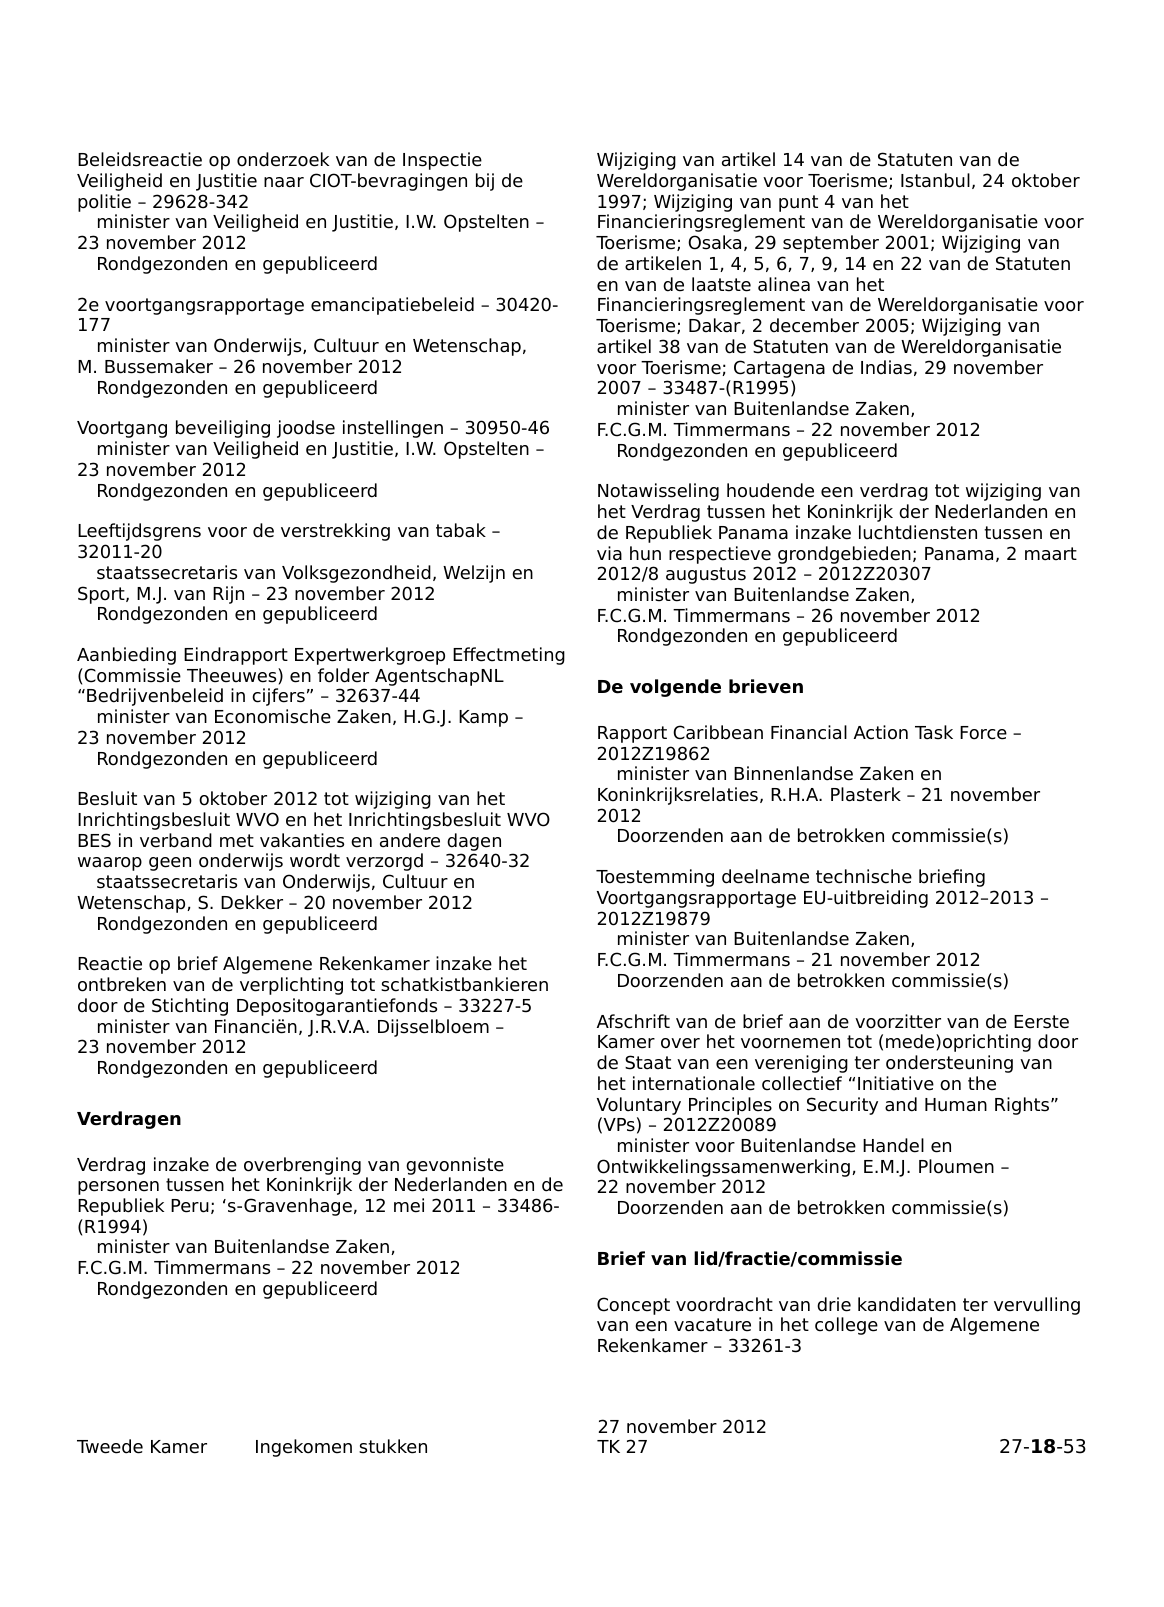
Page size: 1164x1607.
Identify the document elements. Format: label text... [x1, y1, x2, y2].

text minister van Buitenlandse Zaken, F.C.G.M. Timmermans – 26 november 2012 [596, 585, 1087, 626]
subtitle De volgende brieven [596, 677, 1087, 698]
text minister voor Buitenlandse Handel en Ontwikkelingssamenwerking, E.M.J. Ploumen – 22 november 2012 [596, 1136, 1087, 1198]
text minister van Onderwijs, Cultuur en Wetenschap, M. Bussemaker – 26 november 2012 [77, 336, 567, 377]
text minister van Buitenlandse Zaken, F.C.G.M. Timmermans – 22 november 2012 [77, 1237, 567, 1279]
text Doorzenden aan de betrokken commissie(s) [596, 971, 1087, 991]
text Rondgezonden en gepubliceerd [77, 748, 567, 769]
text Wijziging van artikel 14 van de Statuten van de Wereldorganisatie voor Toerisme; Istanbul, 24 oktober 1997; Wijziging van punt 4 van het Financieringsreglement van de Wereldorganisatie voor Toerisme; Osaka, 29 september 2001; Wijziging van de artikelen 1, 4, 5, 6, 7, 9, 14 en 22 van de Statuten en van de laatste alinea van het Financieringsreglement van de Wereldorganisatie voor Toerisme; Dakar, 2 december 2005; Wijziging van artikel 38 van de Statuten van de Wereldorganisatie voor Toerisme; Cartagena de Indias, 29 november 2007 – 33487-(R1995) [596, 150, 1087, 399]
text Leeftijdsgrens voor de verstrekking van tabak – 32011-20 [77, 521, 567, 563]
text Rapport Caribbean Financial Action Task Force – 2012Z19862 [596, 723, 1087, 764]
text Concept voordracht van drie kandidaten ter vervulling van een vacature in het college van de Algemene Rekenkamer – 33261-3 [596, 1294, 1087, 1357]
text Voortgang beveiliging joodse instellingen – 30950-46 [77, 418, 567, 439]
subtitle Verdragen [77, 1109, 567, 1129]
text minister van Veiligheid en Justitie, I.W. Opstelten – 23 november 2012 [77, 439, 567, 480]
text Doorzenden aan de betrokken commissie(s) [596, 826, 1087, 847]
text Rondgezonden en gepubliceerd [77, 913, 567, 934]
text Rondgezonden en gepubliceerd [77, 377, 567, 398]
text Rondgezonden en gepubliceerd [77, 604, 567, 625]
text Rondgezonden en gepubliceerd [77, 1058, 567, 1079]
text Rondgezonden en gepubliceerd [596, 626, 1087, 647]
text Aanbieding Eindrapport Expertwerkgroep Effectmeting (Commissie Theeuwes) en folder AgentschapNL “Bedrijvenbeleid in cijfers” – 32637-44 [77, 645, 567, 707]
text Rondgezonden en gepubliceerd [77, 254, 567, 274]
text Reactie op brief Algemene Rekenkamer inzake het ontbreken van de verplichting tot schatkistbankieren door de Stichting Depositogarantiefonds – 33227-5 [77, 954, 567, 1016]
text minister van Buitenlandse Zaken, F.C.G.M. Timmermans – 21 november 2012 [596, 929, 1087, 971]
text minister van Economische Zaken, H.G.J. Kamp – 23 november 2012 [77, 707, 567, 748]
text Notawisseling houdende een verdrag tot wijziging van het Verdrag tussen het Koninkrijk der Nederlanden en de Republiek Panama inzake luchtdiensten tussen en via hun respectieve grondgebieden; Panama, 2 maart 2012/8 augustus 2012 – 2012Z20307 [596, 481, 1087, 585]
text Toestemming deelname technische briefing Voortgangsrapportage EU-uitbreiding 2012–2013 – 2012Z19879 [596, 867, 1087, 929]
text Afschrift van de brief aan de voorzitter van de Eerste Kamer over het voornemen tot (mede)oprichting door de Staat van een vereniging ter ondersteuning van het internationale collectief “Initiative on the Voluntary Principles on Security and Human Rights” (VPs) – 2012Z20089 [596, 1011, 1087, 1136]
text Beleidsreactie op onderzoek van de Inspectie Veiligheid en Justitie naar CIOT-bevragingen bij de politie – 29628-342 [77, 150, 567, 212]
text 2e voortgangsrapportage emancipatiebeleid – 30420-177 [77, 294, 567, 336]
text Rondgezonden en gepubliceerd [596, 440, 1087, 461]
text Rondgezonden en gepubliceerd [77, 1279, 567, 1299]
text minister van Binnenlandse Zaken en Koninkrijksrelaties, R.H.A. Plasterk – 21 november 2012 [596, 764, 1087, 826]
text Besluit van 5 oktober 2012 tot wijziging van het Inrichtingsbesluit WVO en het Inrichtingsbesluit WVO BES in verband met vakanties en andere dagen waarop geen onderwijs wordt verzorgd – 32640-32 [77, 789, 567, 872]
text Rondgezonden en gepubliceerd [77, 480, 567, 501]
text minister van Financiën, J.R.V.A. Dijsselbloem – 23 november 2012 [77, 1016, 567, 1058]
text Verdrag inzake de overbrenging van gevonniste personen tussen het Koninkrijk der Nederlanden en de Republiek Peru; ‘s-Gravenhage, 12 mei 2011 – 33486-(R1994) [77, 1154, 567, 1237]
subtitle Brief van lid/fractie/commissie [596, 1249, 1087, 1269]
text staatssecretaris van Volksgezondheid, Welzijn en Sport, M.J. van Rijn – 23 november 2012 [77, 563, 567, 604]
text Doorzenden aan de betrokken commissie(s) [596, 1198, 1087, 1219]
text minister van Buitenlandse Zaken, F.C.G.M. Timmermans – 22 november 2012 [596, 399, 1087, 440]
text minister van Veiligheid en Justitie, I.W. Opstelten – 23 november 2012 [77, 212, 567, 254]
text staatssecretaris van Onderwijs, Cultuur en Wetenschap, S. Dekker – 20 november 2012 [77, 872, 567, 913]
